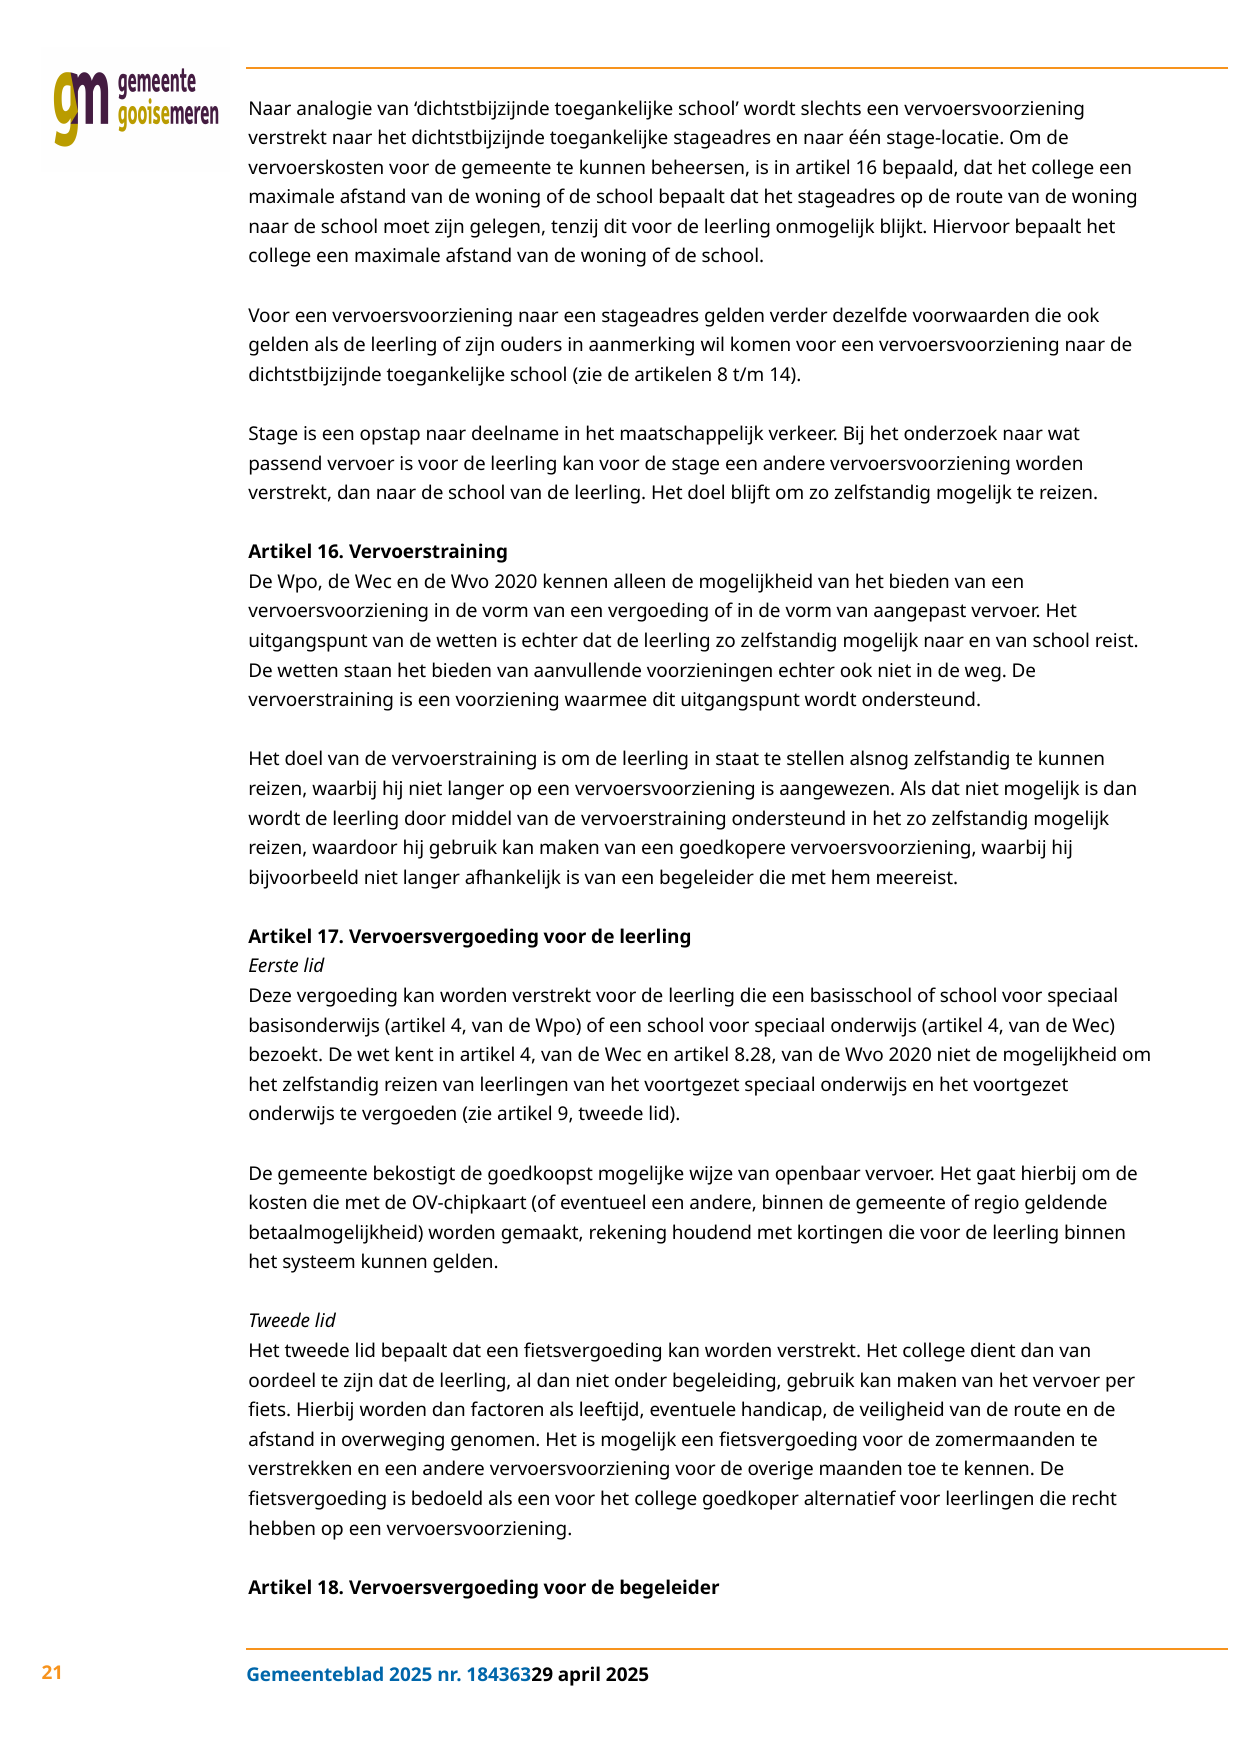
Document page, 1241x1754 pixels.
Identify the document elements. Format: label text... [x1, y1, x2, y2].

text Het tweede lid bepaalt dat een fietsvergoeding kan worden verstrekt. Het college dient dan van oordeel te zijn dat de leerling, al dan niet onder begeleiding, gebruik kan maken van het vervoer per fiets. Hierbij worden dan factoren als leeftijd, eventuele handicap, de veiligheid van de route en de afstand in overweging genomen. Het is mogelijk een fietsvergoeding voor de zomermaanden te verstrekken en een andere vervoersvoorziening voor de overige maanden toe te kennen. De fietsvergoeding is bedoeld als een voor het college goedkoper alternatief voor leerlingen die recht hebben op een vervoersvoorziening. [248, 1337, 1152, 1541]
text Voor een vervoersvoorziening naar een stageadres gelden verder dezelfde voorwaarden die ook gelden als de leerling of zijn ouders in aanmerking wil komen voor een vervoersvoorziening naar de dichtstbijzijnde toegankelijke school (zie de artikelen 8 t/m 14). [248, 302, 1152, 387]
text De gemeente bekostigt de goedkoopst mogelijke wijze van openbaar vervoer. Het gaat hierbij om de kosten die met de OV-chipkaart (of eventueel een andere, binnen de gemeente of regio geldende betaalmogelijkheid) worden gemaakt, rekening houdend met kortingen die voor de leerling binnen het systeem kunnen gelden. [248, 1160, 1152, 1274]
text Eerste lid [248, 953, 1152, 978]
text Artikel 16. Vervoerstraining [248, 538, 1152, 564]
picture [41, 47, 231, 172]
text De Wpo, de Wec en de Wvo 2020 kennen alleen de mogelijkheid van het bieden van een vervoersvoorziening in de vorm van een vergoeding of in de vorm van aangepast vervoer. Het uitgangspunt van de wetten is echter dat de leerling zo zelfstandig mogelijk naar en van school reist. De wetten staan het bieden van aanvullende voorzieningen echter ook niet in de weg. De vervoerstraining is een voorziening waarmee dit uitgangspunt wordt ondersteund. [248, 568, 1152, 712]
text Naar analogie van ‘dichtstbijzijnde toegankelijke school’ wordt slechts een vervoersvoorziening verstrekt naar het dichtstbijzijnde toegankelijke stageadres en naar één stage-locatie. Om de vervoerskosten voor de gemeente te kunnen beheersen, is in artikel 16 bepaald, dat het college een maximale afstand van de woning of de school bepaalt dat het stageadres op de route van de woning naar de school moet zijn gelegen, tenzij dit voor de leerling onmogelijk blijkt. Hiervoor bepaalt het college een maximale afstand van de woning of de school. [248, 95, 1152, 268]
text Tweede lid [248, 1308, 1152, 1333]
text Deze vergoeding kan worden verstrekt voor de leerling die een basisschool of school voor speciaal basisonderwijs (artikel 4, van de Wpo) of een school voor speciaal onderwijs (artikel 4, van de Wec) bezoekt. De wet kent in artikel 4, van de Wec en artikel 8.28, van de Wvo 2020 niet de mogelijkheid om het zelfstandig reizen van leerlingen van het voortgezet speciaal onderwijs en het voortgezet onderwijs te vergoeden (zie artikel 9, tweede lid). [248, 982, 1152, 1126]
text Stage is een opstap naar deelname in het maatschappelijk verkeer. Bij het onderzoek naar wat passend vervoer is voor de leerling kan voor de stage een andere vervoersvoorziening worden verstrekt, dan naar de school van de leerling. Het doel blijft om zo zelfstandig mogelijk te reizen. [248, 420, 1152, 505]
text Artikel 17. Vervoersvergoeding voor de leerling [248, 923, 1152, 949]
text Het doel van de vervoerstraining is om de leerling in staat te stellen alsnog zelfstandig te kunnen reizen, waarbij hij niet langer op een vervoersvoorziening is aangewezen. Als dat niet mogelijk is dan wordt de leerling door middel van de vervoerstraining ondersteund in het zo zelfstandig mogelijk reizen, waardoor hij gebruik kan maken van een goedkopere vervoersvoorziening, waarbij hij bijvoorbeeld niet langer afhankelijk is van een begeleider die met hem meereist. [248, 746, 1152, 890]
text Artikel 18. Vervoersvergoeding voor de begeleider [248, 1574, 1152, 1600]
